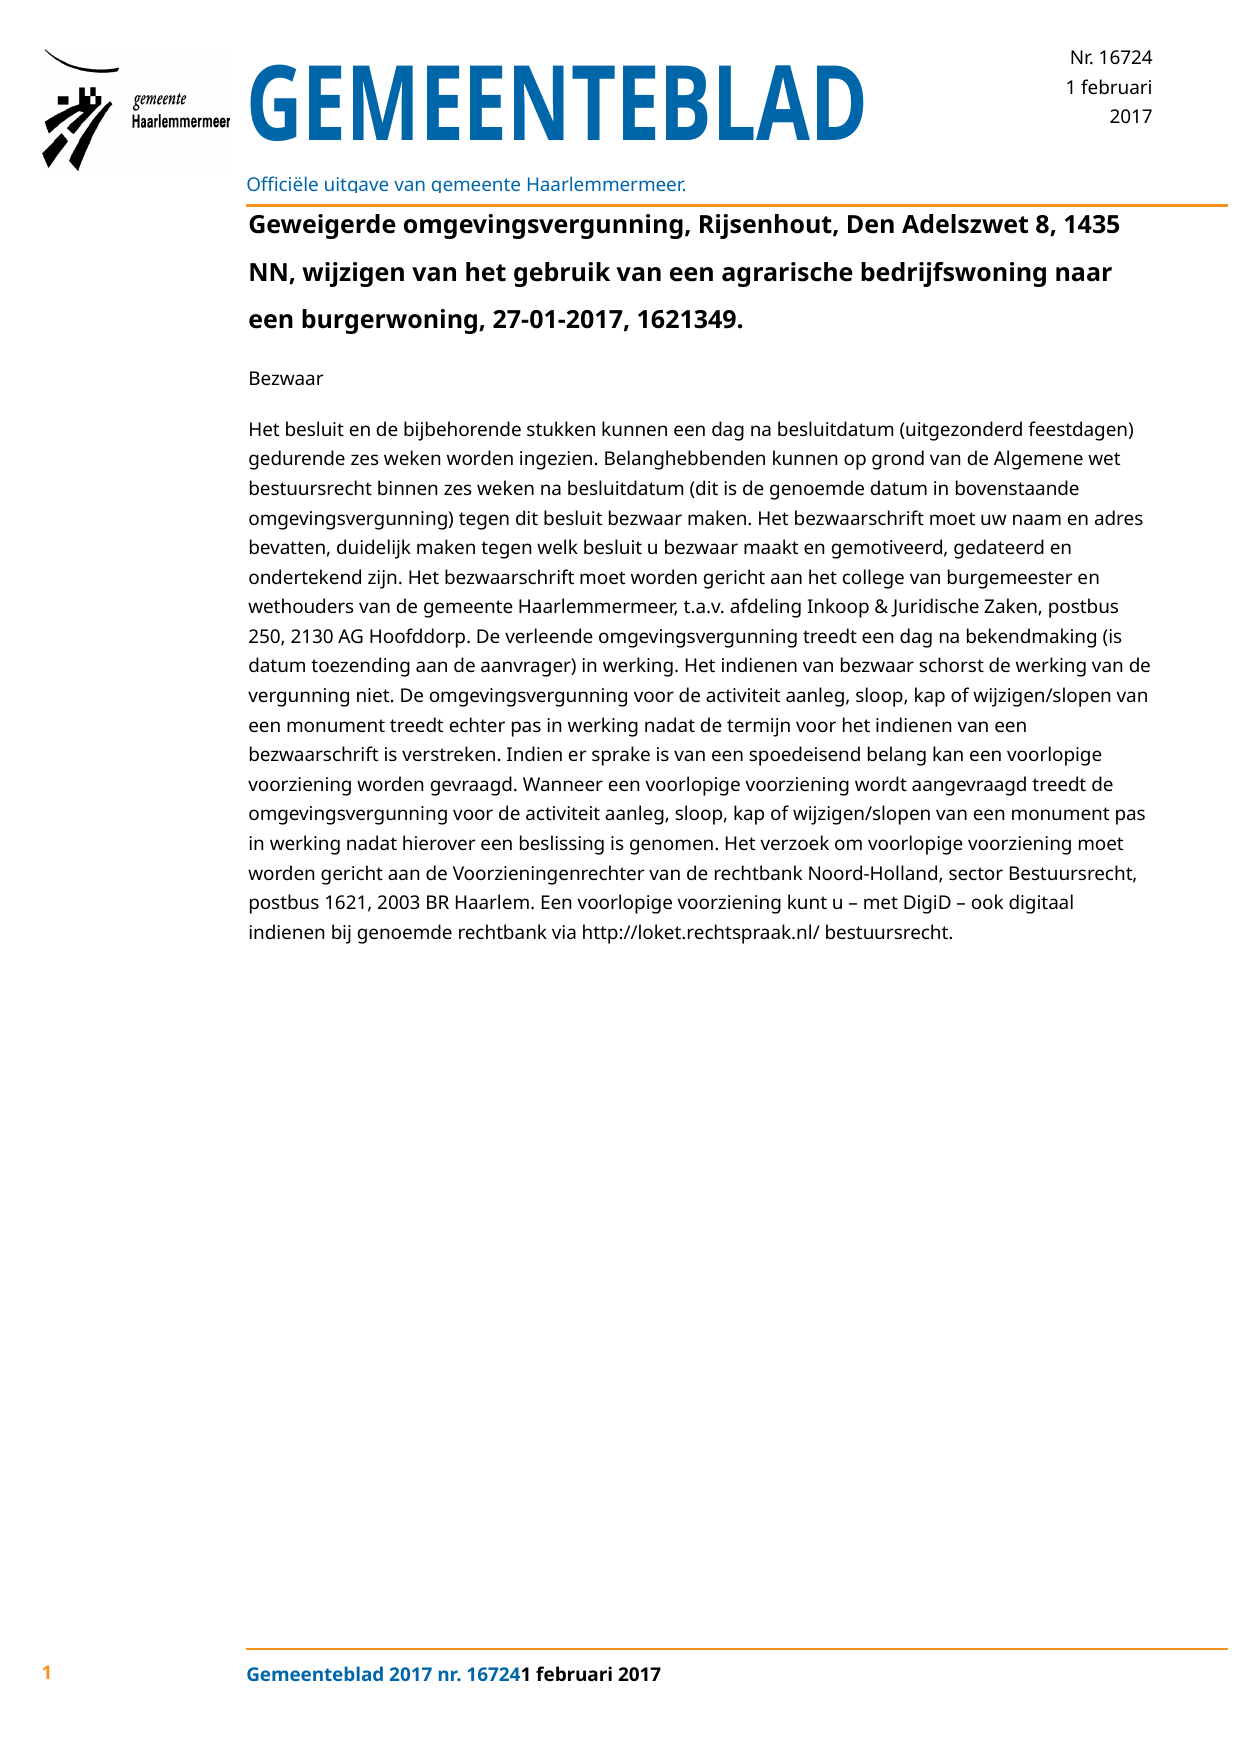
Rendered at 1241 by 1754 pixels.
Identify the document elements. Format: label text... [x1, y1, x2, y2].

text Geweigerde omgevingsvergunning, Rijsenhout, Den Adelszwet 8, 1435 NN, wijzigen van het gebruik van een agrarische bedrijfswoning naar een burgerwoning, 27-01-2017, 1621349. [248, 207, 1152, 336]
text Bezwaar [248, 366, 1152, 391]
picture [41, 47, 231, 172]
text Het besluit en de bijbehorende stukken kunnen een dag na besluitdatum (uitgezonderd feestdagen) gedurende zes weken worden ingezien. Belanghebbenden kunnen op grond van de Algemene wet bestuursrecht binnen zes weken na besluitdatum (dit is de genoemde datum in bovenstaande omgevingsvergunning) tegen dit besluit bezwaar maken. Het bezwaarschrift moet uw naam en adres bevatten, duidelijk maken tegen welk besluit u bezwaar maakt en gemotiveerd, gedateerd en ondertekend zijn. Het bezwaarschrift moet worden gericht aan het college van burgemeester en wethouders van de gemeente Haarlemmermeer, t.a.v. afdeling Inkoop & Juridische Zaken, postbus 250, 2130 AG Hoofddorp. De verleende omgevingsvergunning treedt een dag na bekendmaking (is datum toezending aan de aanvrager) in werking. Het indienen van bezwaar schorst de werking van de vergunning niet. De omgevingsvergunning voor de activiteit aanleg, sloop, kap of wijzigen/slopen van een monument treedt echter pas in werking nadat de termijn voor het indienen van een bezwaarschrift is verstreken. Indien er sprake is van een spoedeisend belang kan een voorlopige voorziening worden gevraagd. Wanneer een voorlopige voorziening wordt aangevraagd treedt de omgevingsvergunning voor de activiteit aanleg, sloop, kap of wijzigen/slopen van een monument pas in werking nadat hierover een beslissing is genomen. Het verzoek om voorlopige voorziening moet worden gericht aan de Voorzieningenrechter van de rechtbank Noord-Holland, sector Bestuursrecht, postbus 1621, 2003 BR Haarlem. Een voorlopige voorziening kunt u – met DigiD – ook digitaal indienen bij genoemde rechtbank via http://loket.rechtspraak.nl/ bestuursrecht. [248, 416, 1152, 944]
